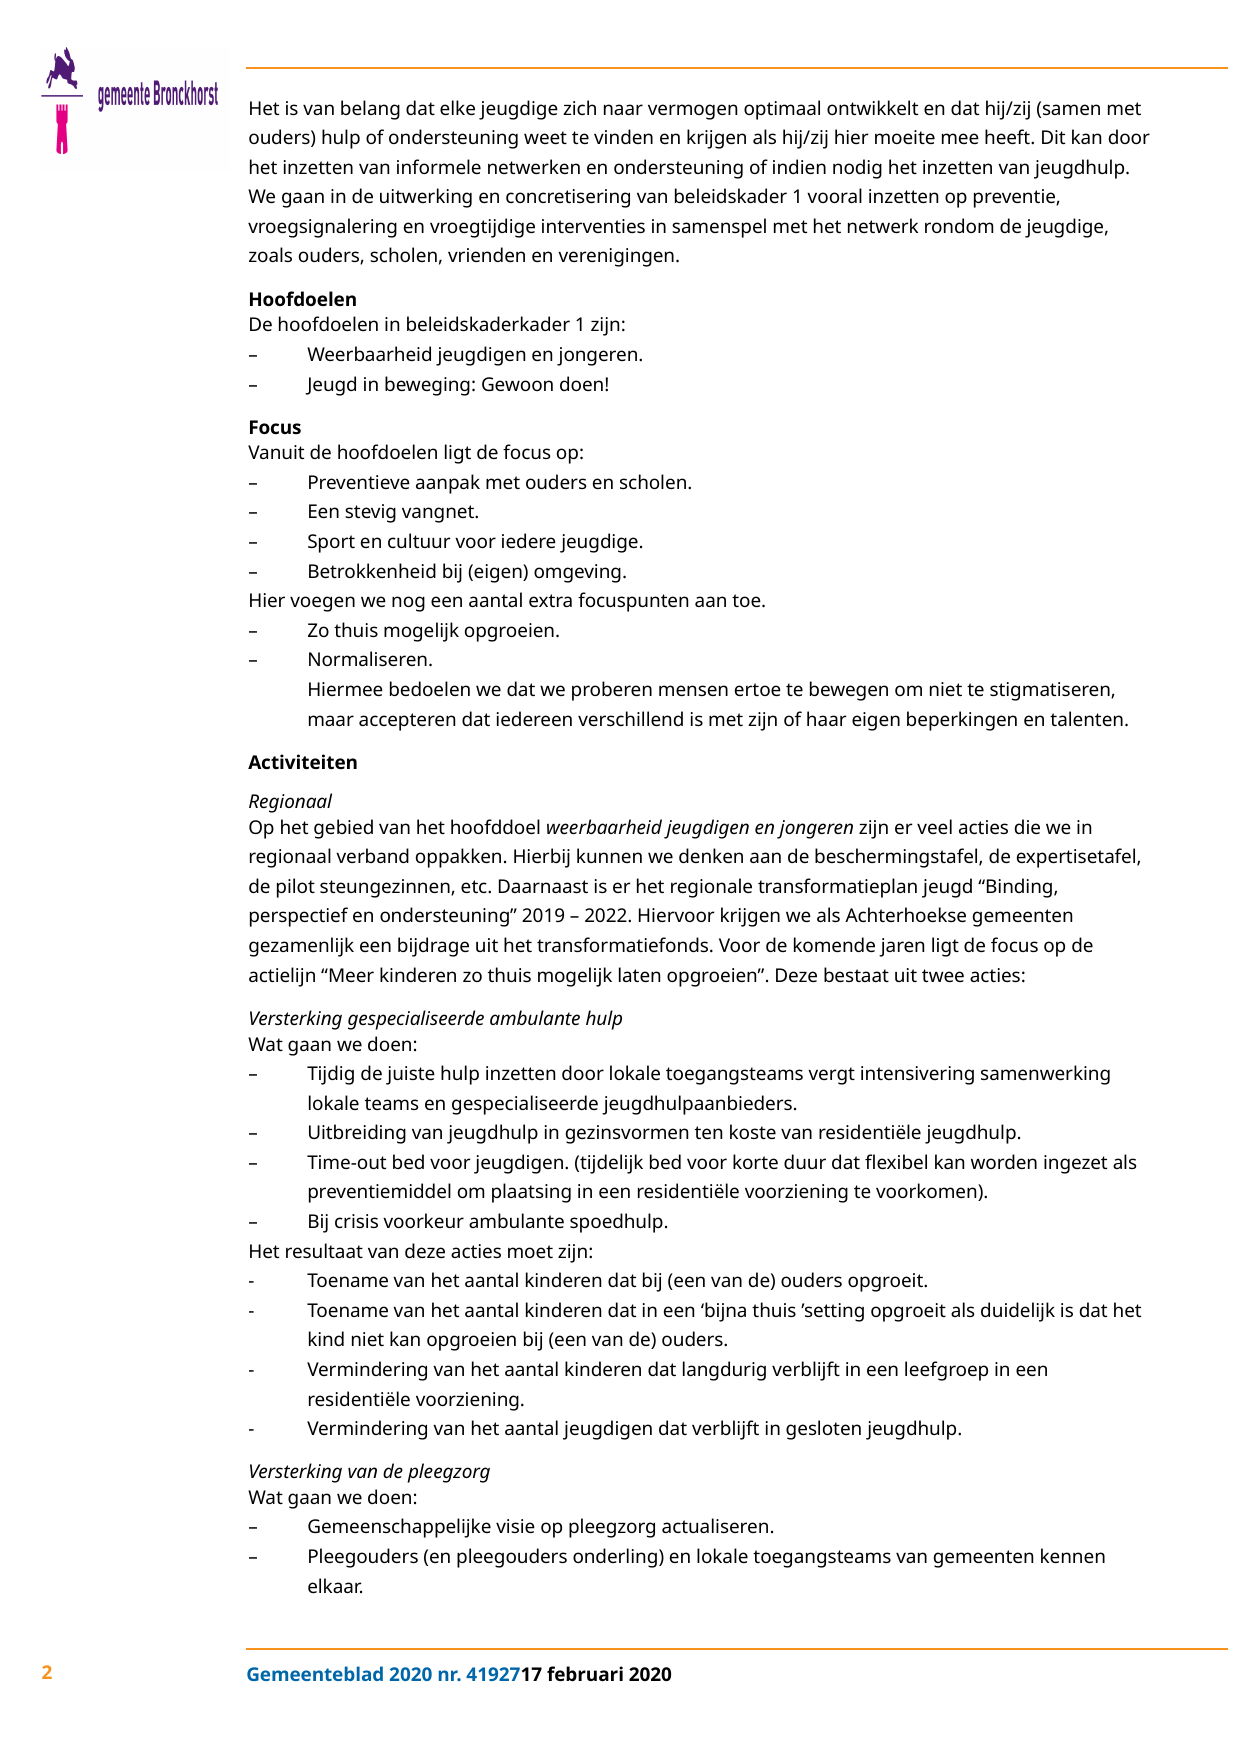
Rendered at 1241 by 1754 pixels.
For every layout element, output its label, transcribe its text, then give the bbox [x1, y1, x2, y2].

list Jeugd in beweging: Gewoon doen! [248, 371, 1152, 396]
list Pleegouders (en pleegouders onderling) en lokale toegangsteams van gemeenten kennen elkaar. [248, 1543, 1152, 1599]
list Bij crisis voorkeur ambulante spoedhulp. [248, 1208, 1152, 1234]
list Preventieve aanpak met ouders en scholen. [248, 469, 1152, 495]
text Wat gaan we doen: [248, 1031, 1152, 1056]
text Versterking van de pleegzorg [248, 1458, 1152, 1484]
list Time-out bed voor jeugdigen. (tijdelijk bed voor korte duur dat flexibel kan worden ingezet als preventiemiddel om plaatsing in een residentiële voorziening te voorkomen). [248, 1149, 1152, 1204]
list Betrokkenheid bij (eigen) omgeving. [248, 558, 1152, 584]
list Sport en cultuur voor iedere jeugdige. [248, 528, 1152, 554]
picture [41, 47, 231, 172]
text Regionaal [248, 788, 1152, 814]
text Focus [248, 414, 1152, 439]
list Toename van het aantal kinderen dat bij (een van de) ouders opgroeit. [248, 1267, 1152, 1293]
text Hoofdoelen [248, 286, 1152, 312]
list Gemeenschappelijke visie op pleegzorg actualiseren. [248, 1514, 1152, 1539]
text Wat gaan we doen: [248, 1484, 1152, 1510]
list Vermindering van het aantal kinderen dat langdurig verblijft in een leefgroep in een residentiële voorziening. [248, 1356, 1152, 1411]
text Op het gebied van het hoofddoel weerbaarheid jeugdigen en jongeren zijn er veel acties die we in regionaal verband oppakken. Hierbij kunnen we denken aan de beschermingstafel, de expertisetafel, de pilot steungezinnen, etc. Daarnaast is er het regionale transformatieplan jeugd “Binding, perspectief en ondersteuning” 2019 – 2022. Hiervoor krijgen we als Achterhoekse gemeenten gezamenlijk een bijdrage uit het transformatiefonds. Voor de komende jaren ligt de focus op de actielijn “Meer kinderen zo thuis mogelijk laten opgroeien”. Deze bestaat uit twee acties: [248, 814, 1152, 988]
list Een stevig vangnet. [248, 499, 1152, 524]
list Zo thuis mogelijk opgroeien. [248, 617, 1152, 643]
text Activiteiten [248, 749, 1152, 775]
list Normaliseren. [248, 647, 1152, 672]
list Vermindering van het aantal jeugdigen dat verblijft in gesloten jeugdhulp. [248, 1415, 1152, 1441]
list Uitbreiding van jeugdhulp in gezinsvormen ten koste van residentiële jeugdhulp. [248, 1119, 1152, 1145]
text Het resultaat van deze acties moet zijn: [248, 1238, 1152, 1263]
list Tijdig de juiste hulp inzetten door lokale toegangsteams vergt intensivering samenwerking lokale teams en gespecialiseerde jeugdhulpaanbieders. [248, 1060, 1152, 1116]
text De hoofdoelen in beleidskaderkader 1 zijn: [248, 312, 1152, 337]
text Het is van belang dat elke jeugdige zich naar vermogen optimaal ontwikkelt en dat hij/zij (samen met ouders) hulp of ondersteuning weet te vinden en krijgen als hij/zij hier moeite mee heeft. Dit kan door het inzetten van informele netwerken en ondersteuning of indien nodig het inzetten van jeugdhulp. We gaan in de uitwerking en concretisering van beleidskader 1 vooral inzetten op preventie, vroegsignalering en vroegtijdige interventies in samenspel met het netwerk rondom de jeugdige, zoals ouders, scholen, vrienden en verenigingen. [248, 95, 1152, 268]
text Hier voegen we nog een aantal extra focuspunten aan toe. [248, 587, 1152, 613]
list Toename van het aantal kinderen dat in een ‘bijna thuis ’setting opgroeit als duidelijk is dat het kind niet kan opgroeien bij (een van de) ouders. [248, 1297, 1152, 1352]
text Vanuit de hoofdoelen ligt de focus op: [248, 439, 1152, 465]
list Hiermee bedoelen we dat we proberen mensen ertoe te bewegen om niet te stigmatiseren, maar accepteren dat iedereen verschillend is met zijn of haar eigen beperkingen en talenten. [248, 676, 1152, 732]
text Versterking gespecialiseerde ambulante hulp [248, 1005, 1152, 1031]
list Weerbaarheid jeugdigen en jongeren. [248, 341, 1152, 367]
